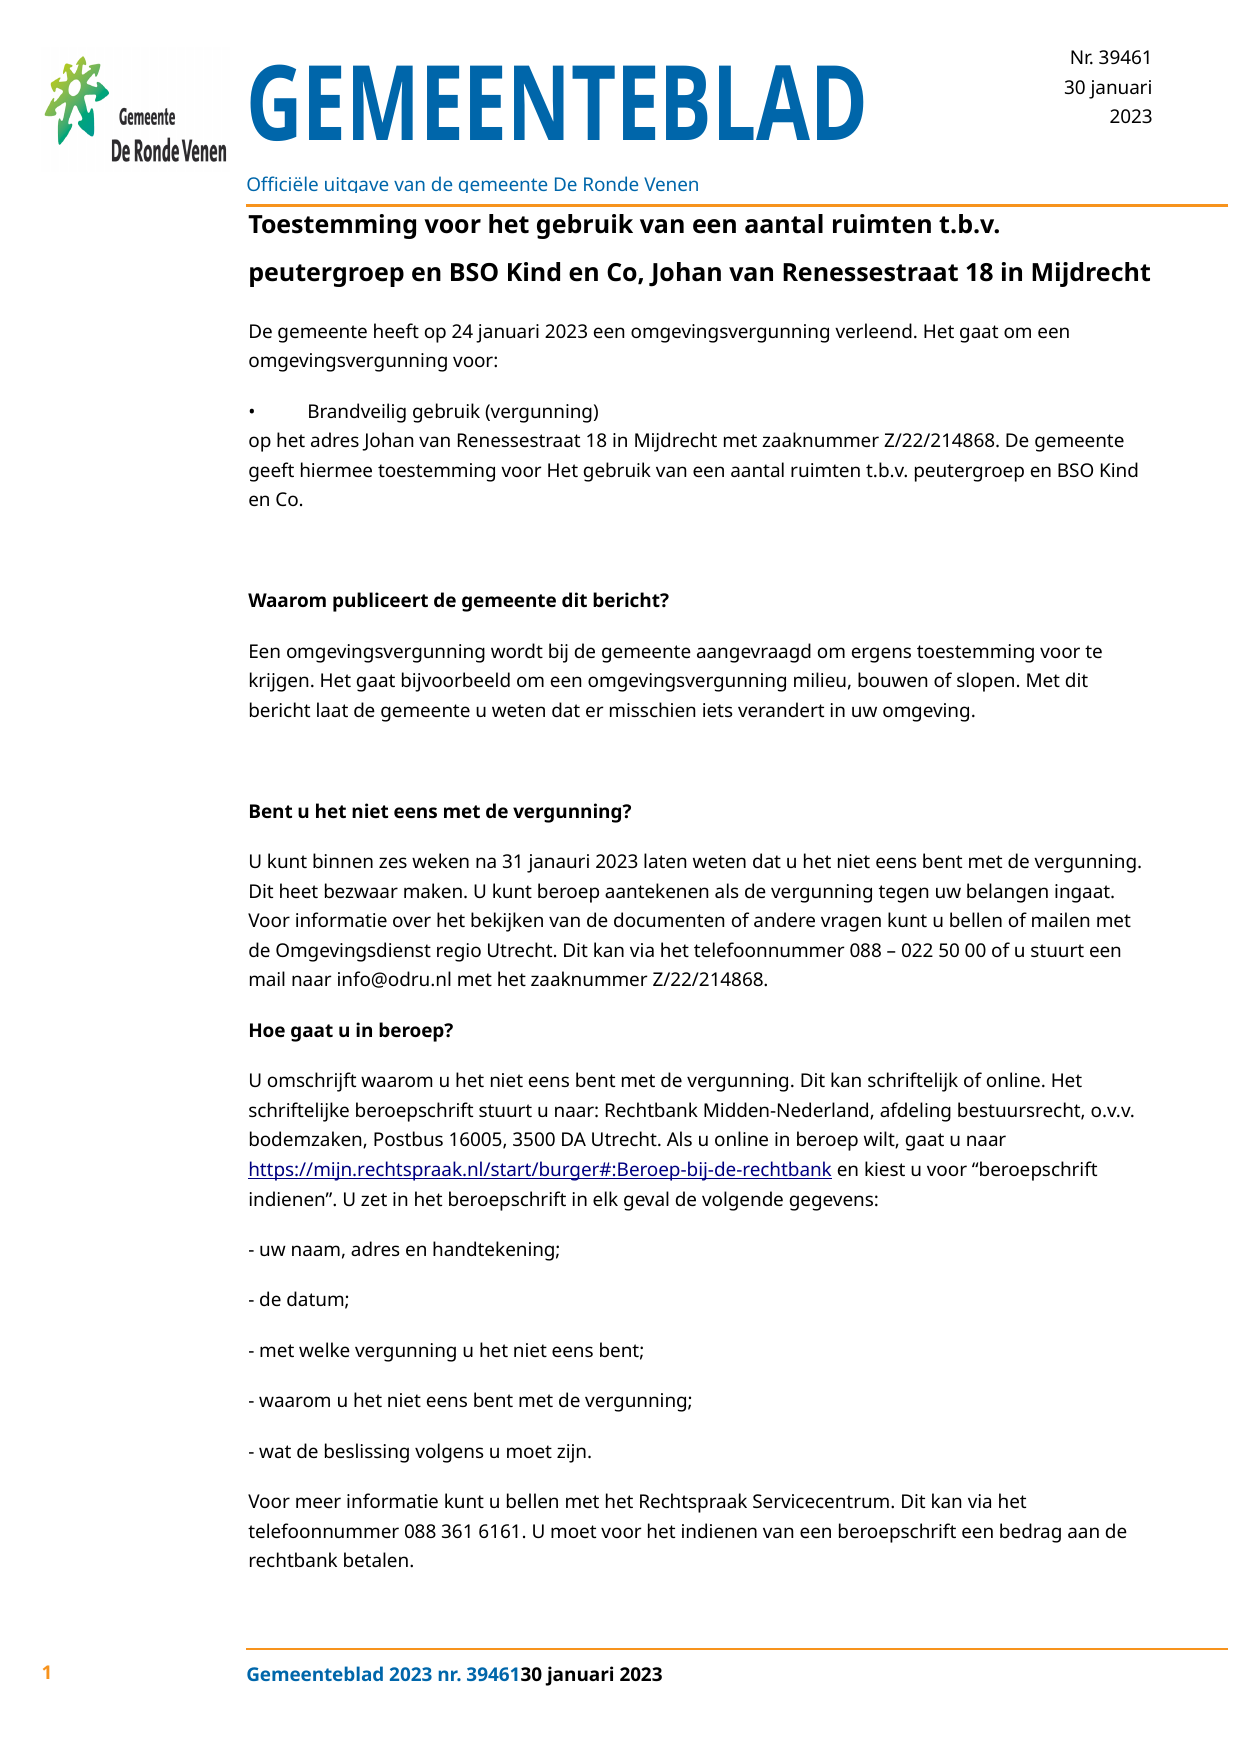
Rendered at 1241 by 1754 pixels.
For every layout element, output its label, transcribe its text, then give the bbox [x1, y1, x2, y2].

picture [41, 47, 231, 172]
text - de datum; [248, 1287, 1152, 1312]
text op het adres Johan van Renessestraat 18 in Mijdrecht met zaaknummer Z/22/214868. De gemeente geeft hiermee toestemming voor Het gebruik van een aantal ruimten t.b.v. peutergroep en BSO Kind en Co. [248, 427, 1152, 512]
text - uw naam, adres en handtekening; [248, 1236, 1152, 1262]
text Bent u het niet eens met de vergunning? [248, 798, 1152, 824]
text - wat de beslissing volgens u moet zijn. [248, 1438, 1152, 1464]
text Toestemming voor het gebruik van een aantal ruimten t.b.v. peutergroep en BSO Kind en Co, Johan van Renessestraat 18 in Mijdrecht [248, 207, 1152, 288]
text Voor meer informatie kunt u bellen met het Rechtspraak Servicecentrum. Dit kan via het telefoonnummer 088 361 6161. U moet voor het indienen van een beroepschrift een bedrag aan de rechtbank betalen. [248, 1488, 1152, 1573]
text Hoe gaat u in beroep? [248, 1017, 1152, 1043]
text U kunt binnen zes weken na 31 janauri 2023 laten weten dat u het niet eens bent met de vergunning. Dit heet bezwaar maken. U kunt beroep aantekenen als de vergunning tegen uw belangen ingaat. Voor informatie over het bekijken van de documenten of andere vragen kunt u bellen of mailen met de Omgevingsdienst regio Utrecht. Dit kan via het telefoonnummer 088 – 022 50 00 of u stuurt een mail naar info@odru.nl met het zaaknummer Z/22/214868. [248, 848, 1152, 992]
text De gemeente heeft op 24 januari 2023 een omgevingsvergunning verleend. Het gaat om een omgevingsvergunning voor: [248, 318, 1152, 373]
list Brandveilig gebruik (vergunning) [248, 398, 1152, 424]
text U omschrijft waarom u het niet eens bent met de vergunning. Dit kan schriftelijk of online. Het schriftelijke beroepschrift stuurt u naar: Rechtbank Midden-Nederland, afdeling bestuursrecht, o.v.v. bodemzaken, Postbus 16005, 3500 DA Utrecht. Als u online in beroep wilt, gaat u naar https://mijn.rechtspraak.nl/start/burger#:Beroep-bij-de-rechtbank en kiest u voor “beroepschrift indienen”. U zet in het beroepschrift in elk geval de volgende gegevens: [248, 1067, 1152, 1212]
text - waarom u het niet eens bent met de vergunning; [248, 1387, 1152, 1413]
text Waarom publiceert de gemeente dit bericht? [248, 587, 1152, 613]
text - met welke vergunning u het niet eens bent; [248, 1337, 1152, 1363]
text Een omgevingsvergunning wordt bij de gemeente aangevraagd om ergens toestemming voor te krijgen. Het gaat bijvoorbeeld om een omgevingsvergunning milieu, bouwen of slopen. Met dit bericht laat de gemeente u weten dat er misschien iets verandert in uw omgeving. [248, 638, 1152, 723]
